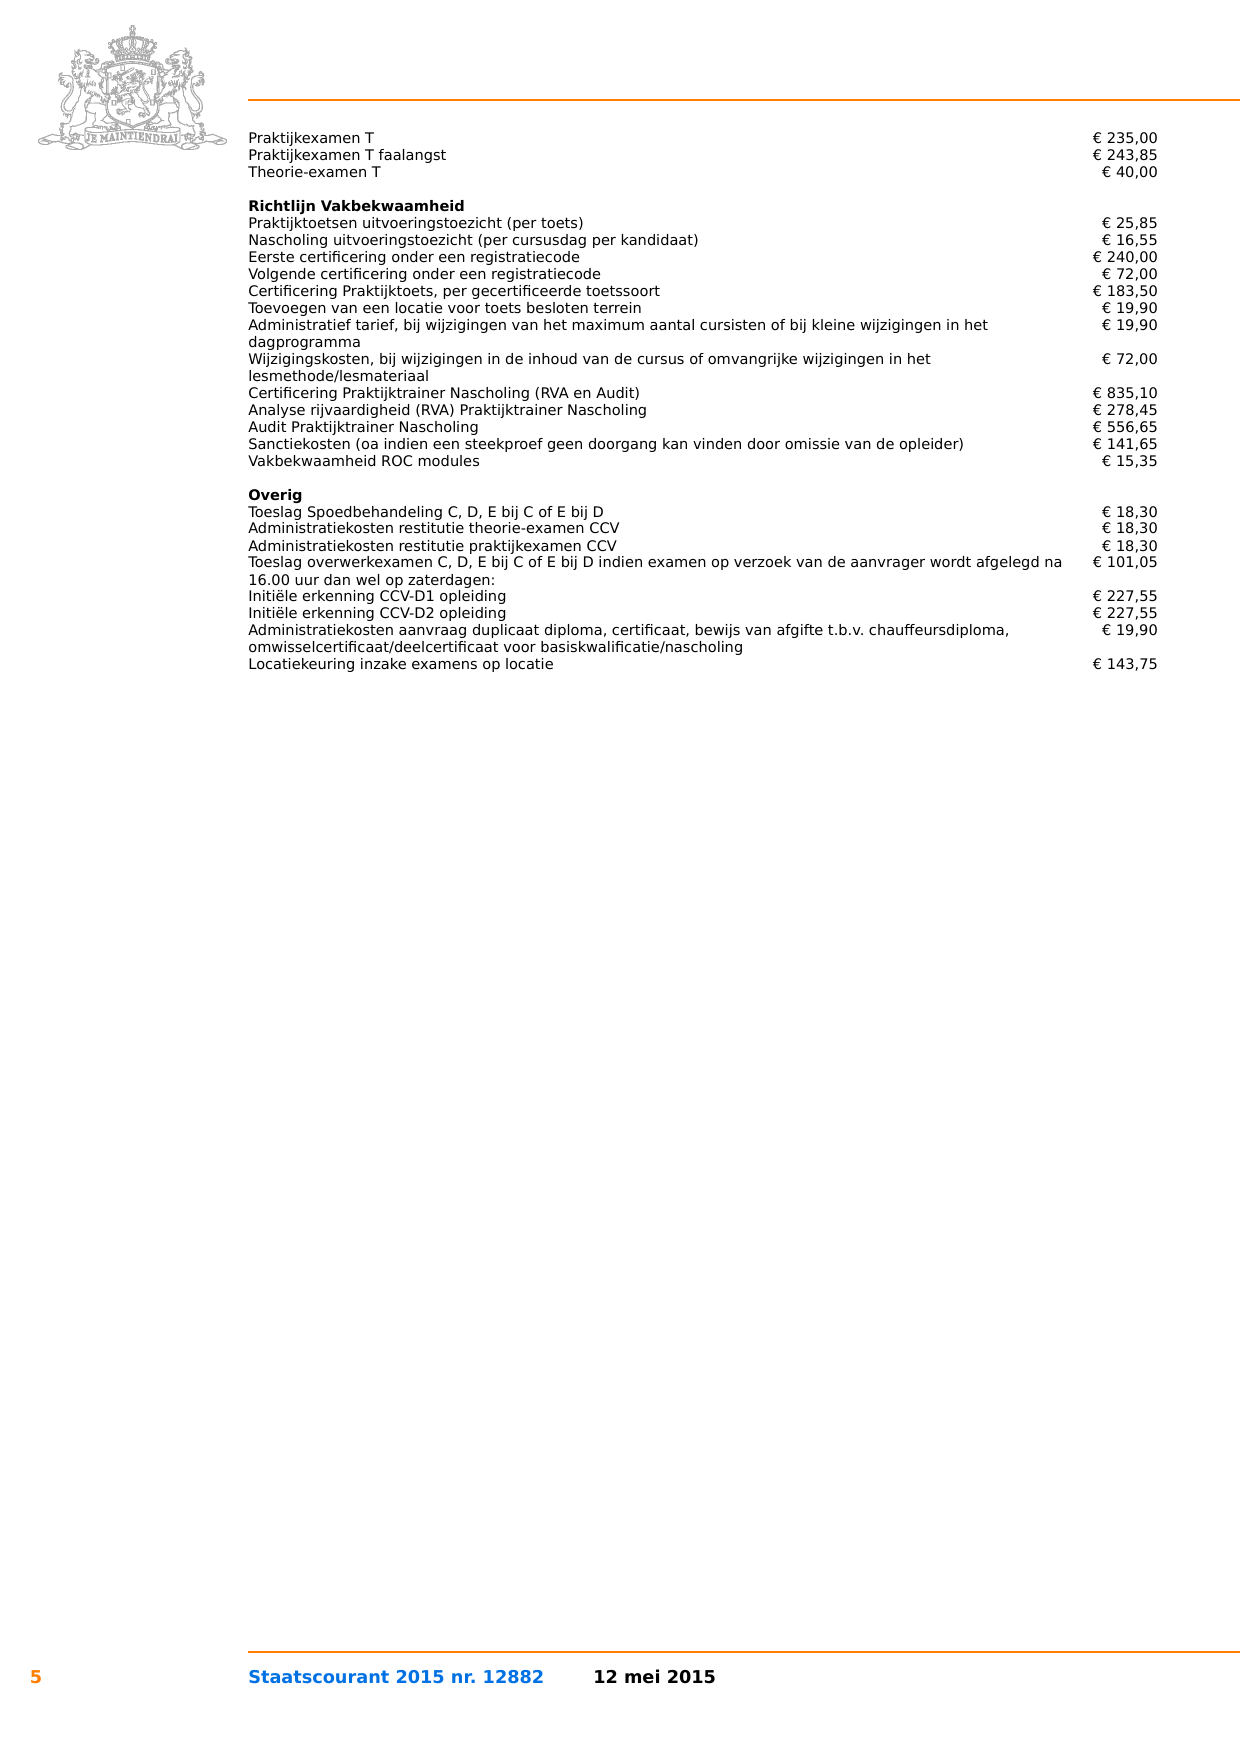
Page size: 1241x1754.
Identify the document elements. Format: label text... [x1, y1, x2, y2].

table_cell [248, 181, 1065, 198]
table_cell € 72,00 [1065, 351, 1163, 384]
table_cell € 227,55 [1065, 605, 1163, 622]
table_cell € 235,00 [1065, 130, 1163, 147]
table_cell Analyse rijvaardigheid (RVA) Praktijktrainer Nascholing [248, 402, 1065, 418]
table_cell € 18,30 [1065, 504, 1163, 520]
table_cell € 25,85 [1065, 215, 1163, 232]
table_cell Theorie-examen T [248, 164, 1065, 181]
table_cell € 243,85 [1065, 147, 1163, 164]
table_cell € 18,30 [1065, 520, 1163, 537]
table_cell Administratiekosten restitutie praktijkexamen CCV [248, 538, 1065, 554]
table_cell Richtlijn Vakbekwaamheid [248, 198, 1065, 215]
table_cell [1065, 181, 1163, 198]
table_cell € 227,55 [1065, 588, 1163, 605]
table_cell Locatiekeuring inzake examens op locatie [248, 656, 1065, 673]
table_cell Administratiekosten aanvraag duplicaat diploma, certificaat, bewijs van afgifte t.b.v. chauffeursdiploma, omwisselcertificaat/deelcertificaat voor basiskwalificatie/nascholing [248, 622, 1065, 656]
table_cell € 240,00 [1065, 249, 1163, 266]
table_cell Toeslag overwerkexamen C, D, E bij C of E bij D indien examen op verzoek van de aanvrager wordt afgelegd na 16.00 uur dan wel op zaterdagen: [248, 554, 1065, 588]
table_cell Administratiekosten restitutie theorie-examen CCV [248, 520, 1065, 537]
table_cell € 183,50 [1065, 283, 1163, 300]
table_cell € 19,90 [1065, 317, 1163, 351]
table_cell Administratief tarief, bij wijzigingen van het maximum aantal cursisten of bij kleine wijzigingen in het dagprogramma [248, 317, 1065, 351]
table_cell Praktijktoetsen uitvoeringstoezicht (per toets) [248, 215, 1065, 232]
table_cell € 15,35 [1065, 453, 1163, 469]
table_cell € 18,30 [1065, 538, 1163, 554]
table_cell € 143,75 [1065, 656, 1163, 673]
table_cell Initiële erkenning CCV-D2 opleiding [248, 605, 1065, 622]
table_cell Nascholing uitvoeringstoezicht (per cursusdag per kandidaat) [248, 232, 1065, 249]
table_cell Sanctiekosten (oa indien een steekproef geen doorgang kan vinden door omissie van de opleider) [248, 436, 1065, 452]
table_cell € 278,45 [1065, 402, 1163, 418]
picture [38, 25, 227, 150]
table_cell Certificering Praktijktrainer Nascholing (RVA en Audit) [248, 385, 1065, 402]
table_cell Initiële erkenning CCV-D1 opleiding [248, 588, 1065, 605]
table_cell € 101,05 [1065, 554, 1163, 588]
table_cell Overig [248, 486, 1065, 503]
table_cell [1065, 486, 1163, 503]
table_cell Eerste certificering onder een registratiecode [248, 249, 1065, 266]
table_cell [248, 470, 1065, 486]
table_cell € 19,90 [1065, 622, 1163, 656]
table_cell [1065, 470, 1163, 486]
table_cell Praktijkexamen T faalangst [248, 147, 1065, 164]
table_cell Certificering Praktijktoets, per gecertificeerde toetssoort [248, 283, 1065, 300]
table_cell € 16,55 [1065, 232, 1163, 249]
table_cell Volgende certificering onder een registratiecode [248, 266, 1065, 283]
table_cell € 72,00 [1065, 266, 1163, 283]
table_cell Vakbekwaamheid ROC modules [248, 453, 1065, 469]
table_cell [1065, 198, 1163, 215]
table_cell € 141,65 [1065, 436, 1163, 452]
table_cell Wijzigingskosten, bij wijzigingen in de inhoud van de cursus of omvangrijke wijzigingen in het lesmethode/lesmateriaal [248, 351, 1065, 384]
table_cell Toeslag Spoedbehandeling C, D, E bij C of E bij D [248, 504, 1065, 520]
table_cell Toevoegen van een locatie voor toets besloten terrein [248, 300, 1065, 317]
table_cell € 19,90 [1065, 300, 1163, 317]
table_cell Audit Praktijktrainer Nascholing [248, 419, 1065, 436]
table_cell Praktijkexamen T [248, 130, 1065, 147]
table_cell € 556,65 [1065, 419, 1163, 436]
table_cell € 40,00 [1065, 164, 1163, 181]
table_cell € 835,10 [1065, 385, 1163, 402]
